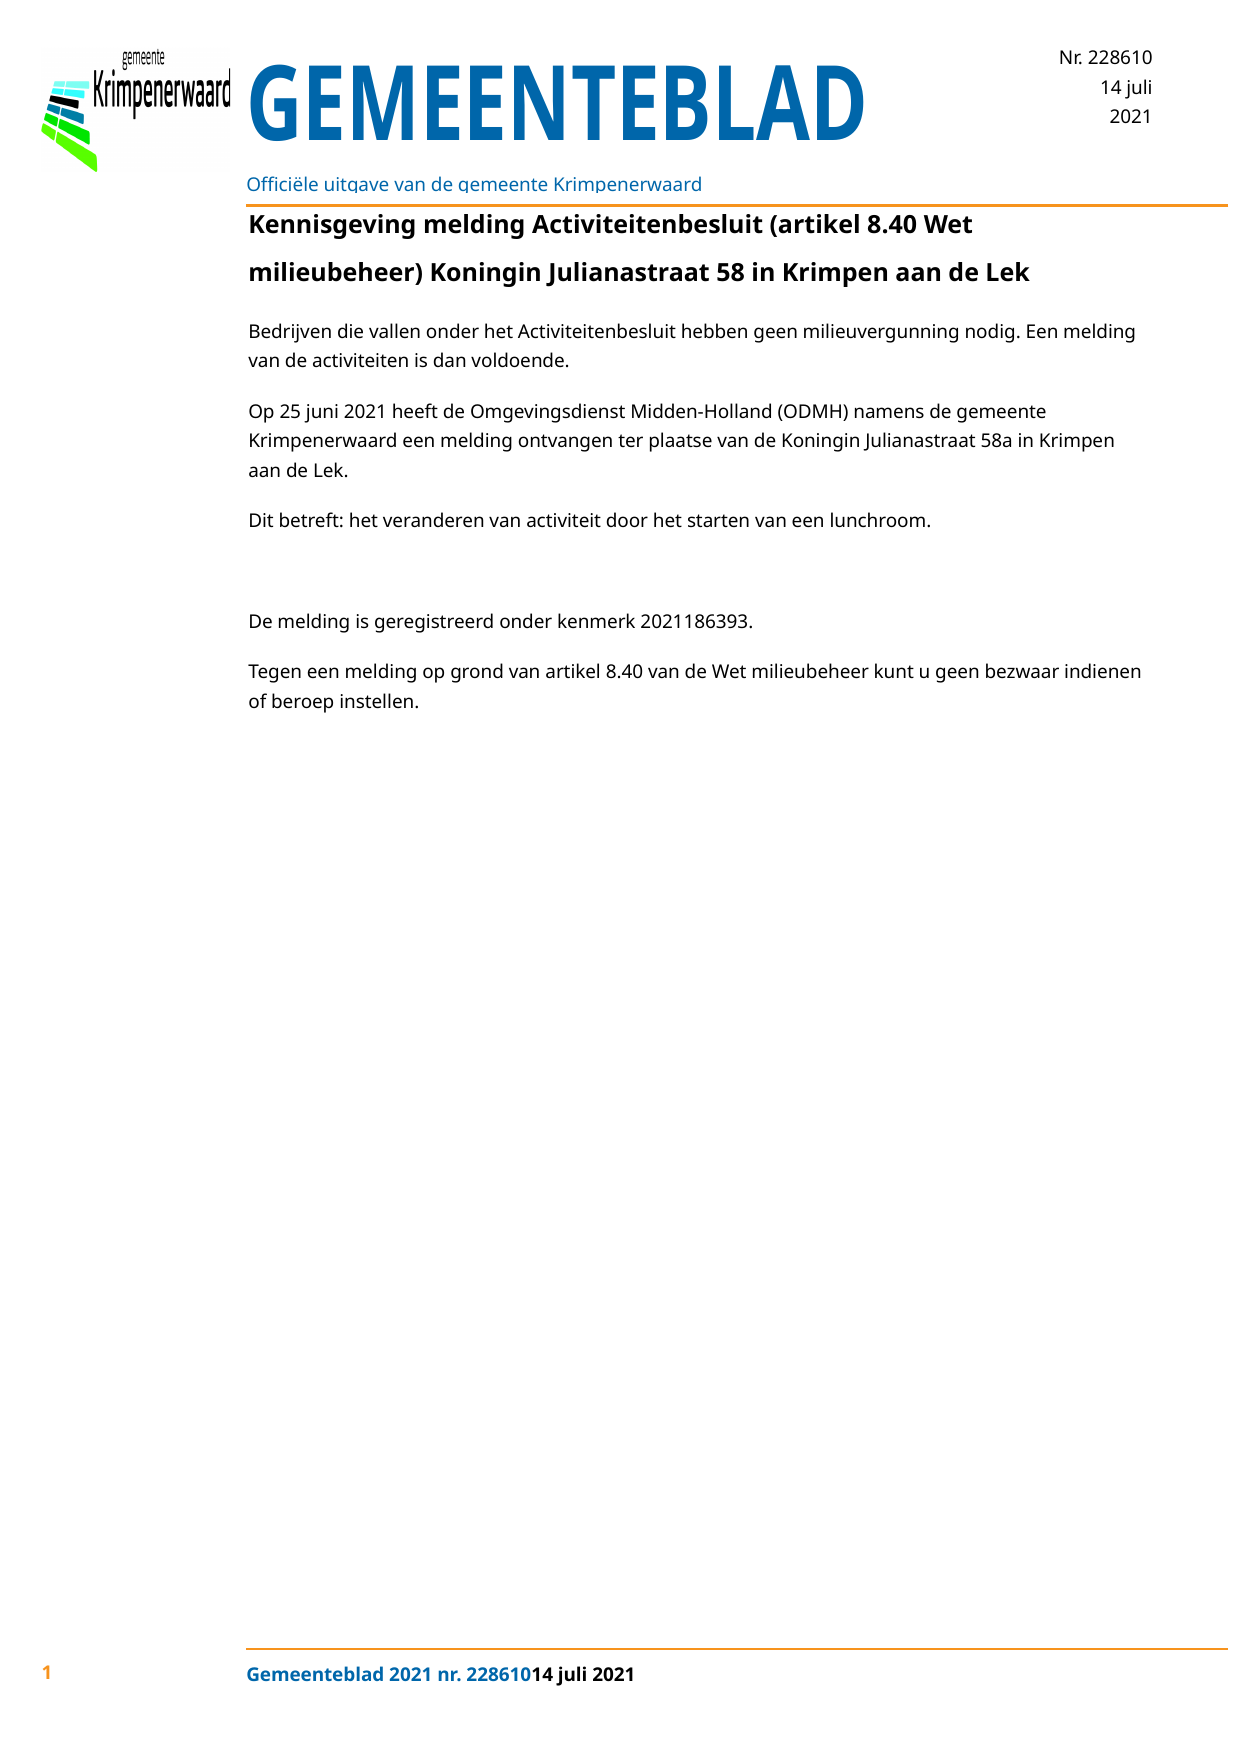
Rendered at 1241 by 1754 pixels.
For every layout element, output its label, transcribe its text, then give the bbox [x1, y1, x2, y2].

text De melding is geregistreerd onder kenmerk 2021186393. [248, 608, 1152, 634]
text Op 25 juni 2021 heeft de Omgevingsdienst Midden-Holland (ODMH) namens de gemeente Krimpenerwaard een melding ontvangen ter plaatse van de Koningin Julianastraat 58a in Krimpen aan de Lek. [248, 398, 1152, 483]
text Tegen een melding op grond van artikel 8.40 van de Wet milieubeheer kunt u geen bezwaar indienen of beroep instellen. [248, 659, 1152, 714]
text Bedrijven die vallen onder het Activiteitenbesluit hebben geen milieuvergunning nodig. Een melding van de activiteiten is dan voldoende. [248, 318, 1152, 373]
text Kennisgeving melding Activiteitenbesluit (artikel 8.40 Wet milieubeheer) Koningin Julianastraat 58 in Krimpen aan de Lek [248, 207, 1152, 288]
text Dit betreft: het veranderen van activiteit door het starten van een lunchroom. [248, 507, 1152, 533]
picture [41, 47, 231, 172]
